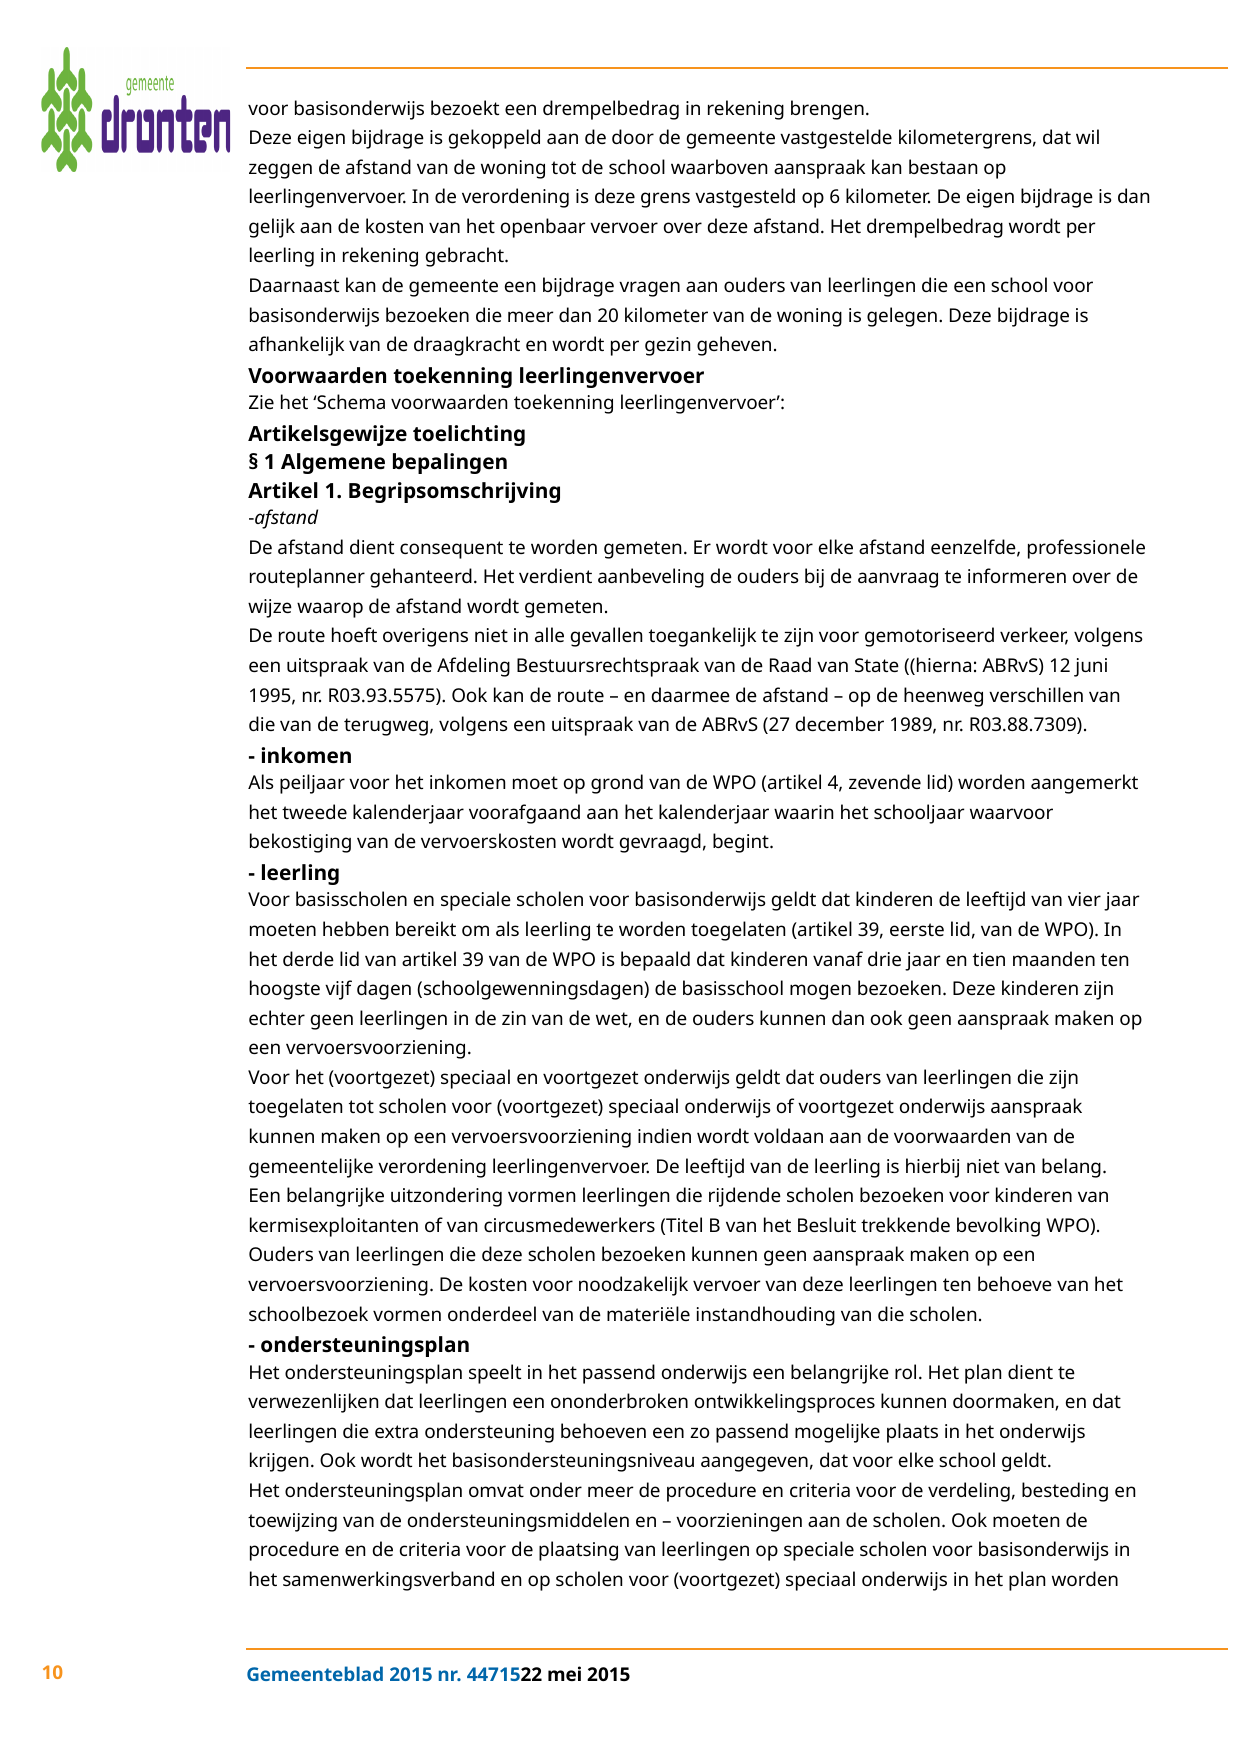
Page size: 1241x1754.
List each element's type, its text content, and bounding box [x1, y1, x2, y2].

text Ouders van leerlingen die deze scholen bezoeken kunnen geen aanspraak maken op een vervoersvoorziening. De kosten voor noodzakelijk vervoer van deze leerlingen ten behoeve van het schoolbezoek vormen onderdeel van de materiële instandhouding van die scholen. [248, 1242, 1152, 1327]
text Deze eigen bijdrage is gekoppeld aan de door de gemeente vastgestelde kilometergrens, dat wil zeggen de afstand van de woning tot de school waarboven aanspraak kan bestaan op leerlingenvervoer. In de verordening is deze grens vastgesteld op 6 kilometer. De eigen bijdrage is dan gelijk aan de kosten van het openbaar vervoer over deze afstand. Het drempelbedrag wordt per leerling in rekening gebracht. [248, 124, 1152, 268]
text - inkomen [248, 741, 1152, 769]
text Als peiljaar voor het inkomen moet op grond van de WPO (artikel 4, zevende lid) worden aangemerkt het tweede kalenderjaar voorafgaand aan het kalenderjaar waarin het schooljaar waarvoor bekostiging van de vervoerskosten wordt gevraagd, begint. [248, 769, 1152, 854]
text voor basisonderwijs bezoekt een drempelbedrag in rekening brengen. [248, 95, 1152, 121]
text De afstand dient consequent te worden gemeten. Er wordt voor elke afstand eenzelfde, professionele routeplanner gehanteerd. Het verdient aanbeveling de ouders bij de aanvraag te informeren over de wijze waarop de afstand wordt gemeten. [248, 534, 1152, 619]
text Zie het ‘Schema voorwaarden toekenning leerlingenvervoer’: [248, 389, 1152, 415]
text § 1 Algemene bepalingen [248, 447, 1152, 476]
text Het ondersteuningsplan omvat onder meer de procedure en criteria voor de verdeling, besteding en toewijzing van de ondersteuningsmiddelen en – voorzieningen aan de scholen. Ook moeten de procedure en de criteria voor de plaatsing van leerlingen op speciale scholen voor basisonderwijs in het samenwerkingsverband en op scholen voor (voortgezet) speciaal onderwijs in het plan worden [248, 1477, 1152, 1592]
text Artikelsgewijze toelichting [248, 419, 1152, 447]
text -afstand [248, 504, 1152, 530]
text Artikel 1. Begripsomschrijving [248, 476, 1152, 504]
picture [41, 47, 231, 172]
text - leerling [248, 858, 1152, 887]
text Voor basisscholen en speciale scholen voor basisonderwijs geldt dat kinderen de leeftijd van vier jaar moeten hebben bereikt om als leerling te worden toegelaten (artikel 39, eerste lid, van de WPO). In het derde lid van artikel 39 van de WPO is bepaald dat kinderen vanaf drie jaar en tien maanden ten hoogste vijf dagen (schoolgewenningsdagen) de basisschool mogen bezoeken. Deze kinderen zijn echter geen leerlingen in de zin van de wet, en de ouders kunnen dan ook geen aanspraak maken op een vervoersvoorziening. [248, 887, 1152, 1060]
text De route hoeft overigens niet in alle gevallen toegankelijk te zijn voor gemotoriseerd verkeer, volgens een uitspraak van de Afdeling Bestuursrechtspraak van de Raad van State ((hierna: ABRvS) 12 juni 1995, nr. R03.93.5575). Ook kan de route – en daarmee de afstand – op de heenweg verschillen van die van de terugweg, volgens een uitspraak van de ABRvS (27 december 1989, nr. R03.88.7309). [248, 623, 1152, 737]
text Daarnaast kan de gemeente een bijdrage vragen aan ouders van leerlingen die een school voor basisonderwijs bezoeken die meer dan 20 kilometer van de woning is gelegen. Deze bijdrage is afhankelijk van de draagkracht en wordt per gezin geheven. [248, 272, 1152, 357]
text - ondersteuningsplan [248, 1330, 1152, 1359]
text Een belangrijke uitzondering vormen leerlingen die rijdende scholen bezoeken voor kinderen van kermisexploitanten of van circusmedewerkers (Titel B van het Besluit trekkende bevolking WPO). [248, 1182, 1152, 1238]
text Voorwaarden toekenning leerlingenvervoer [248, 361, 1152, 389]
text Het ondersteuningsplan speelt in het passend onderwijs een belangrijke rol. Het plan dient te verwezenlijken dat leerlingen een ononderbroken ontwikkelingsproces kunnen doormaken, en dat leerlingen die extra ondersteuning behoeven een zo passend mogelijke plaats in het onderwijs krijgen. Ook wordt het basisondersteuningsniveau aangegeven, dat voor elke school geldt. [248, 1359, 1152, 1473]
text Voor het (voortgezet) speciaal en voortgezet onderwijs geldt dat ouders van leerlingen die zijn toegelaten tot scholen voor (voortgezet) speciaal onderwijs of voortgezet onderwijs aanspraak kunnen maken op een vervoersvoorziening indien wordt voldaan aan de voorwaarden van de gemeentelijke verordening leerlingenvervoer. De leeftijd van de leerling is hierbij niet van belang. [248, 1064, 1152, 1179]
